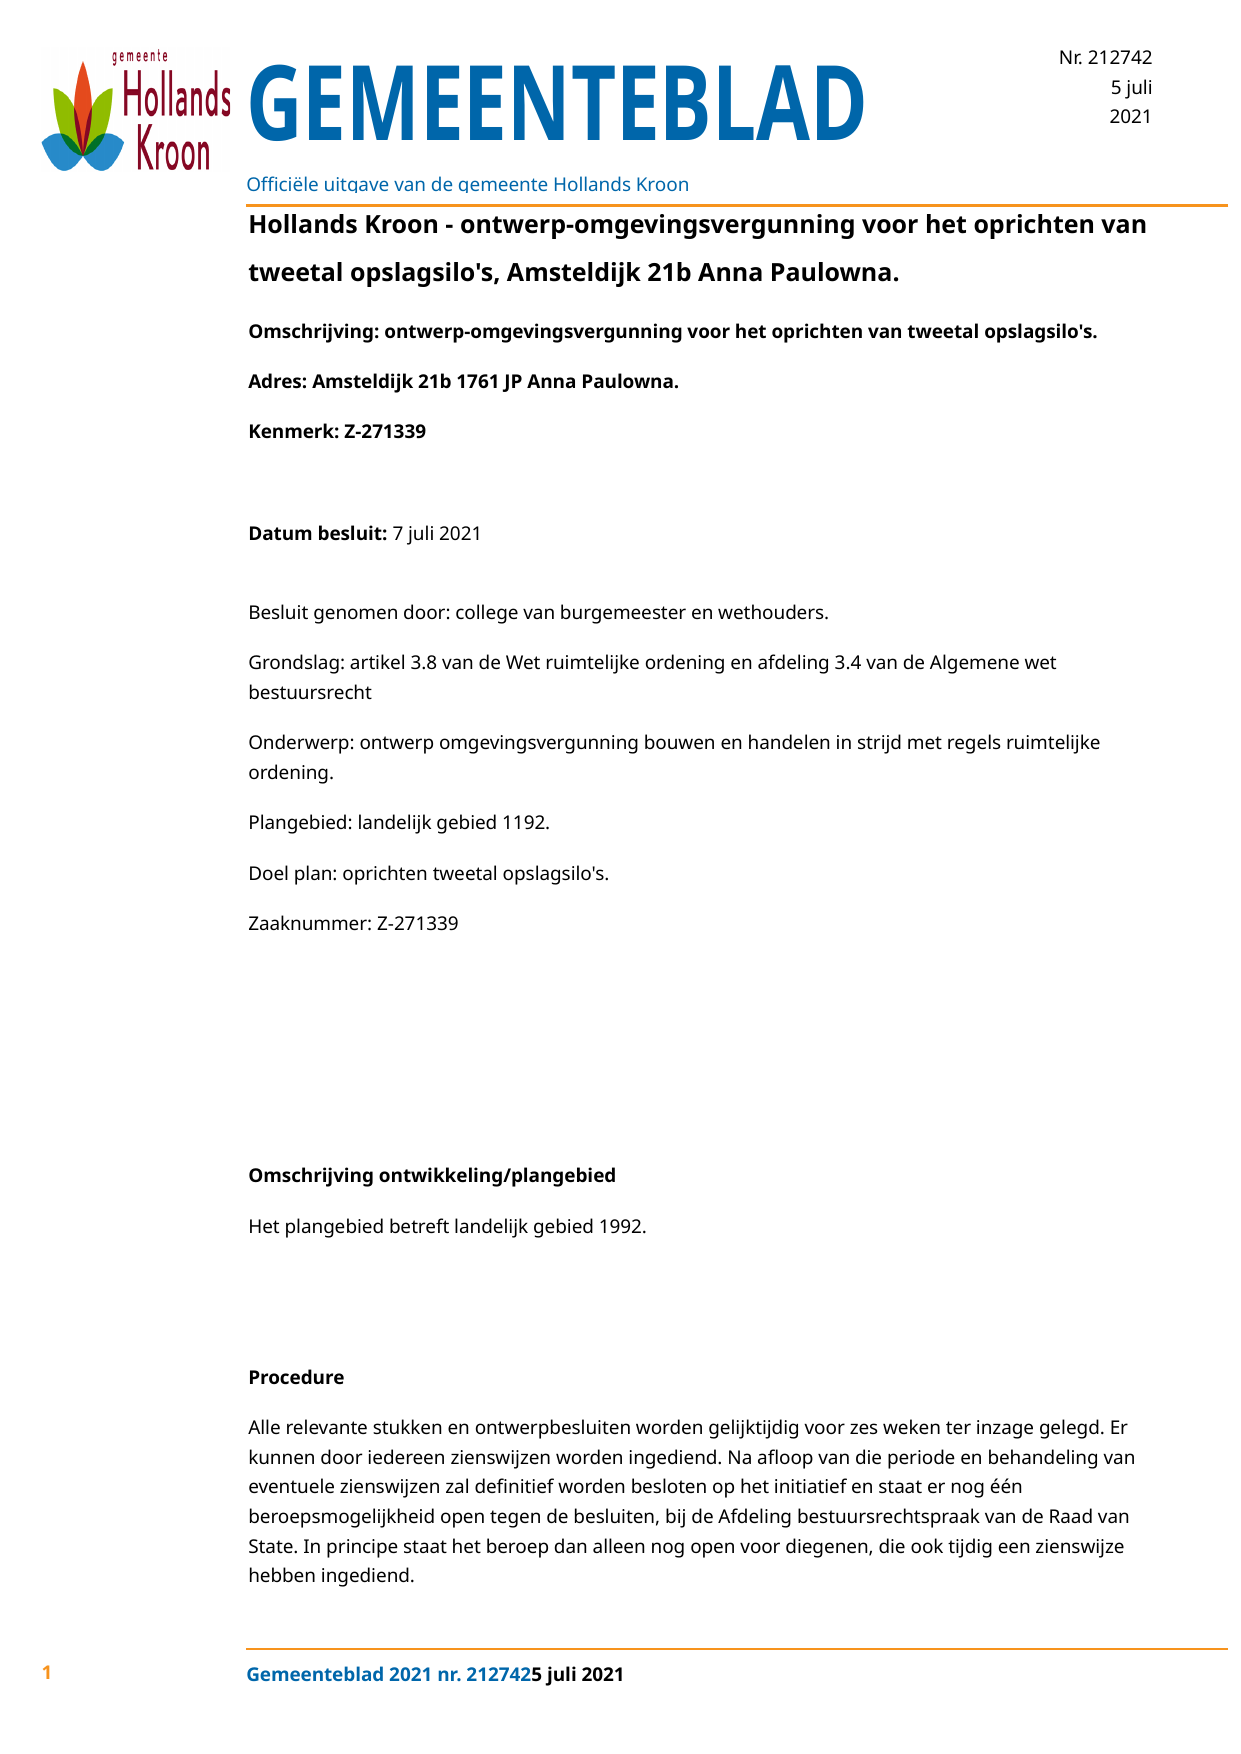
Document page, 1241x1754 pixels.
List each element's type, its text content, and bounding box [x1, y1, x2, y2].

text Grondslag: artikel 3.8 van de Wet ruimtelijke ordening en afdeling 3.4 van de Algemene wet bestuursrecht [248, 649, 1152, 705]
text Besluit genomen door: college van burgemeester en wethouders. [248, 599, 1152, 625]
text Doel plan: oprichten tweetal opslagsilo's. [248, 860, 1152, 886]
table_header ­ [700, 520, 1152, 545]
text Procedure [248, 1364, 1152, 1390]
text Plangebied: landelijk gebied 1192. [248, 809, 1152, 835]
text Omschrijving ontwikkeling/plangebied [248, 1162, 1152, 1188]
text Zaaknummer: Z-271339 [248, 910, 1152, 936]
table_header Datum besluit: 7 juli 2021 [248, 520, 700, 545]
text Omschrijving: ontwerp-omgevingsvergunning voor het oprichten van tweetal opslagsilo's. [248, 318, 1152, 344]
text Het plangebied betreft landelijk gebied 1992. [248, 1213, 1152, 1238]
text Kenmerk: Z-271339 [248, 419, 1152, 444]
text Alle relevante stukken en ontwerpbesluiten worden gelijktijdig voor zes weken ter inzage gelegd. Er kunnen door iedereen zienswijzen worden ingediend. Na afloop van die periode en behandeling van eventuele zienswijzen zal definitief worden besloten op het initiatief en staat er nog één beroepsmogelijkheid open tegen de besluiten, bij de Afdeling bestuursrechtspraak van de Raad van State. In principe staat het beroep dan alleen nog open voor diegenen, die ook tijdig een zienswijze hebben ingediend. [248, 1414, 1152, 1588]
text Adres: Amsteldijk 21b 1761 JP Anna Paulowna. [248, 368, 1152, 394]
text Hollands Kroon - ontwerp-omgevingsvergunning voor het oprichten van tweetal opslagsilo's, Amsteldijk 21b Anna Paulowna. [248, 207, 1152, 288]
text Onderwerp: ontwerp omgevingsvergunning bouwen en handelen in strijd met regels ruimtelijke ordening. [248, 729, 1152, 785]
picture [41, 47, 231, 172]
